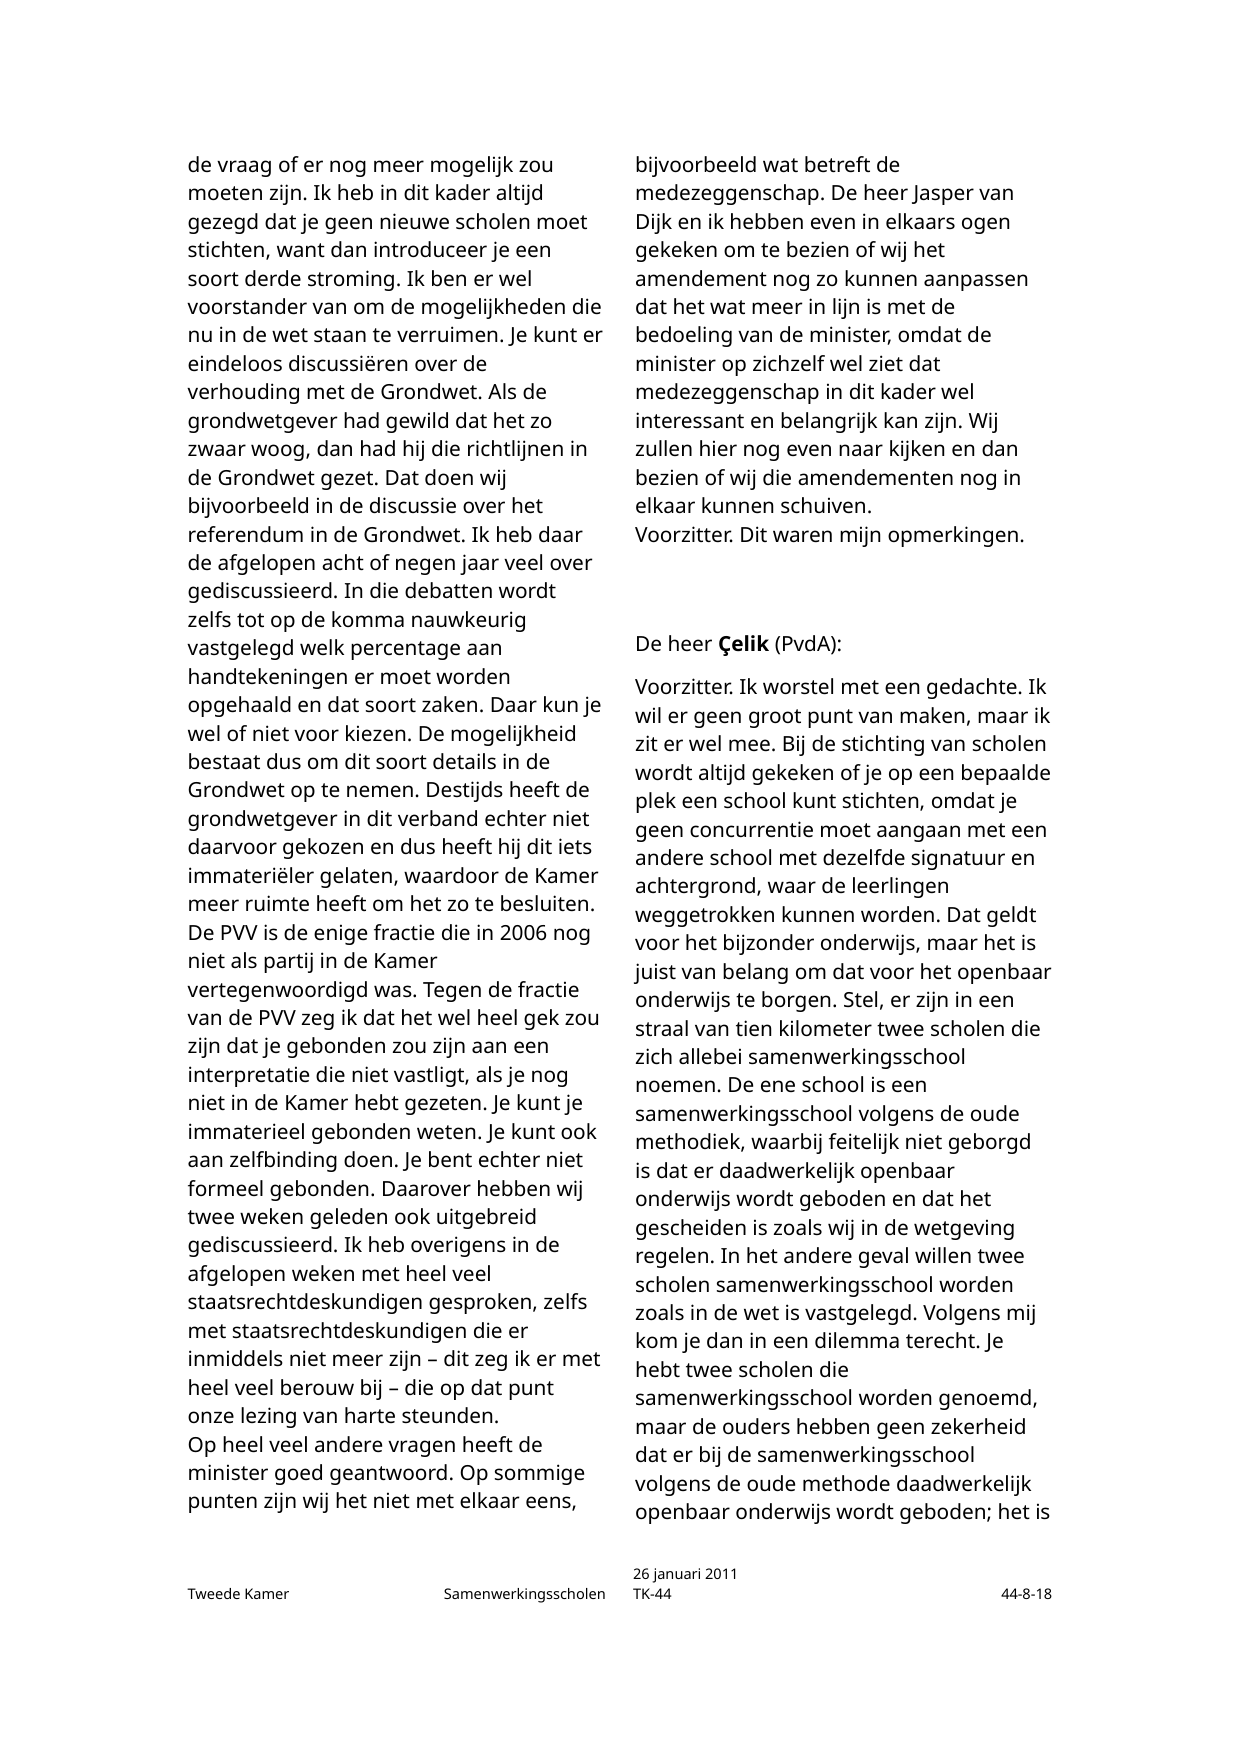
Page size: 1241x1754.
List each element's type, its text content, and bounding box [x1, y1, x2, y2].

text Voorzitter. Ik worstel met een gedachte. Ik wil er geen groot punt van maken, maar ik zit er wel mee. Bij de stichting van scholen wordt altijd gekeken of je op een bepaalde plek een school kunt stichten, omdat je geen concurrentie moet aangaan met een andere school met dezelfde signatuur en achtergrond, waar de leerlingen weggetrokken kunnen worden. Dat geldt voor het bijzonder onderwijs, maar het is juist van belang om dat voor het openbaar onderwijs te borgen. Stel, er zijn in een straal van tien kilometer twee scholen die zich allebei samenwerkingsschool noemen. De ene school is een samenwerkingsschool volgens de oude methodiek, waarbij feitelijk niet geborgd is dat er daadwerkelijk openbaar onderwijs wordt geboden en dat het gescheiden is zoals wij in de wetgeving regelen. In het andere geval willen twee scholen samenwerkingsschool worden zoals in de wet is vastgelegd. Volgens mij kom je dan in een dilemma terecht. Je hebt twee scholen die samenwerkingsschool worden genoemd, maar de ouders hebben geen zekerheid dat er bij de samenwerkingsschool volgens de oude methode daadwerkelijk openbaar onderwijs wordt geboden; het is [635, 672, 1053, 1526]
text De heer Çelik (PvdA): [635, 629, 1053, 657]
text Voorzitter. Dit waren mijn opmerkingen. [635, 520, 1053, 548]
text De PVV is de enige fractie die in 2006 nog niet als partij in de Kamer vertegenwoordigd was. Tegen de fractie van de PVV zeg ik dat het wel heel gek zou zijn dat je gebonden zou zijn aan een interpretatie die niet vastligt, als je nog niet in de Kamer hebt gezeten. Je kunt je immaterieel gebonden weten. Je kunt ook aan zelfbinding doen. Je bent echter niet formeel gebonden. Daarover hebben wij twee weken geleden ook uitgebreid gediscussieerd. Ik heb overigens in de afgelopen weken met heel veel staatsrechtdeskundigen gesproken, zelfs met staatsrechtdeskundigen die er inmiddels niet meer zijn – dit zeg ik er met heel veel berouw bij – die op dat punt onze lezing van harte steunden. [187, 918, 605, 1430]
text  [635, 578, 1053, 607]
text Op heel veel andere vragen heeft de minister goed geantwoord. Op sommige punten zijn wij het niet met elkaar eens, [187, 1430, 605, 1515]
text bijvoorbeeld wat betreft de medezeggenschap. De heer Jasper van Dijk en ik hebben even in elkaars ogen gekeken om te bezien of wij het amendement nog zo kunnen aanpassen dat het wat meer in lijn is met de bedoeling van de minister, omdat de minister op zichzelf wel ziet dat medezeggenschap in dit kader wel interessant en belangrijk kan zijn. Wij zullen hier nog even naar kijken en dan bezien of wij die amendementen nog in elkaar kunnen schuiven. [635, 150, 1053, 520]
text de vraag of er nog meer mogelijk zou moeten zijn. Ik heb in dit kader altijd gezegd dat je geen nieuwe scholen moet stichten, want dan introduceer je een soort derde stroming. Ik ben er wel voorstander van om de mogelijkheden die nu in de wet staan te verruimen. Je kunt er eindeloos discussiëren over de verhouding met de Grondwet. Als de grondwetgever had gewild dat het zo zwaar woog, dan had hij die richtlijnen in de Grondwet gezet. Dat doen wij bijvoorbeeld in de discussie over het referendum in de Grondwet. Ik heb daar de afgelopen acht of negen jaar veel over gediscussieerd. In die debatten wordt zelfs tot op de komma nauwkeurig vastgelegd welk percentage aan handtekeningen er moet worden opgehaald en dat soort zaken. Daar kun je wel of niet voor kiezen. De mogelijkheid bestaat dus om dit soort details in de Grondwet op te nemen. Destijds heeft de grondwetgever in dit verband echter niet daarvoor gekozen en dus heeft hij dit iets immateriëler gelaten, waardoor de Kamer meer ruimte heeft om het zo te besluiten. [187, 150, 605, 918]
